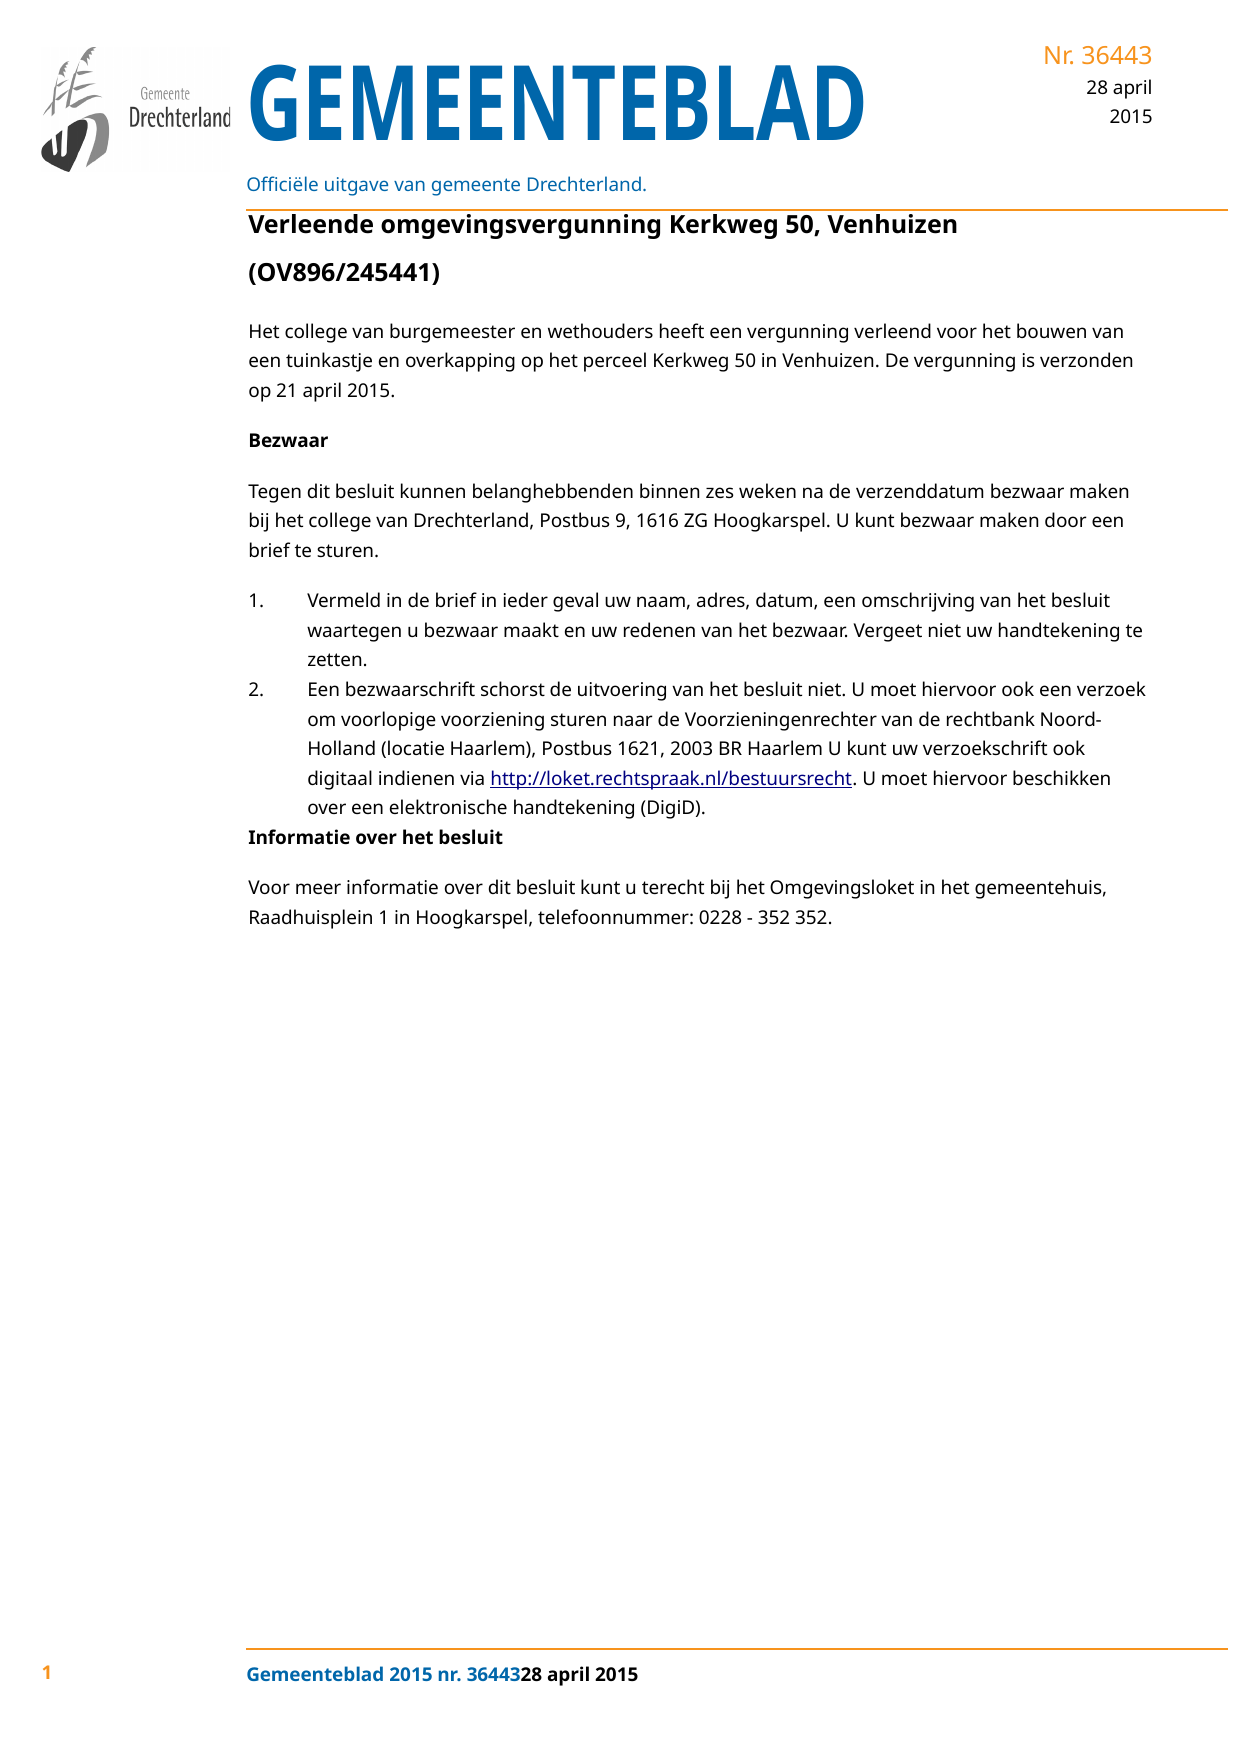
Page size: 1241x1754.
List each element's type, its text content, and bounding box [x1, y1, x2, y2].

list Een bezwaarschrift schorst de uitvoering van het besluit niet. U moet hiervoor ook een verzoek om voorlopige voorziening sturen naar de Voorzieningenrechter van de rechtbank Noord-Holland (locatie Haarlem), Postbus 1621, 2003 BR Haarlem U kunt uw verzoekschrift ook digitaal indienen via http://loket.rechtspraak.nl/bestuursrecht. U moet hiervoor beschikken over een elektronische handtekening (DigiD). [248, 676, 1152, 820]
text Informatie over het besluit [248, 824, 1152, 850]
list Vermeld in de brief in ieder geval uw naam, adres, datum, een omschrijving van het besluit waartegen u bezwaar maakt en uw redenen van het bezwaar. Vergeet niet uw handtekening te zetten. [248, 587, 1152, 672]
text Tegen dit besluit kunnen belanghebbenden binnen zes weken na de verzenddatum bezwaar maken bij het college van Drechterland, Postbus 9, 1616 ZG Hoogkarspel. U kunt bezwaar maken door een brief te sturen. [248, 478, 1152, 563]
text Verleende omgevingsvergunning Kerkweg 50, Venhuizen (OV896/245441) [248, 211, 1152, 288]
text Voor meer informatie over dit besluit kunt u terecht bij het Omgevingsloket in het gemeentehuis, Raadhuisplein 1 in Hoogkarspel, telefoonnummer: 0228 - 352 352. [248, 874, 1152, 930]
text Bezwaar [248, 427, 1152, 453]
text Het college van burgemeester en wethouders heeft een vergunning verleend voor het bouwen van een tuinkastje en overkapping op het perceel Kerkweg 50 in Venhuizen. De vergunning is verzonden op 21 april 2015. [248, 318, 1152, 403]
picture [41, 47, 231, 172]
